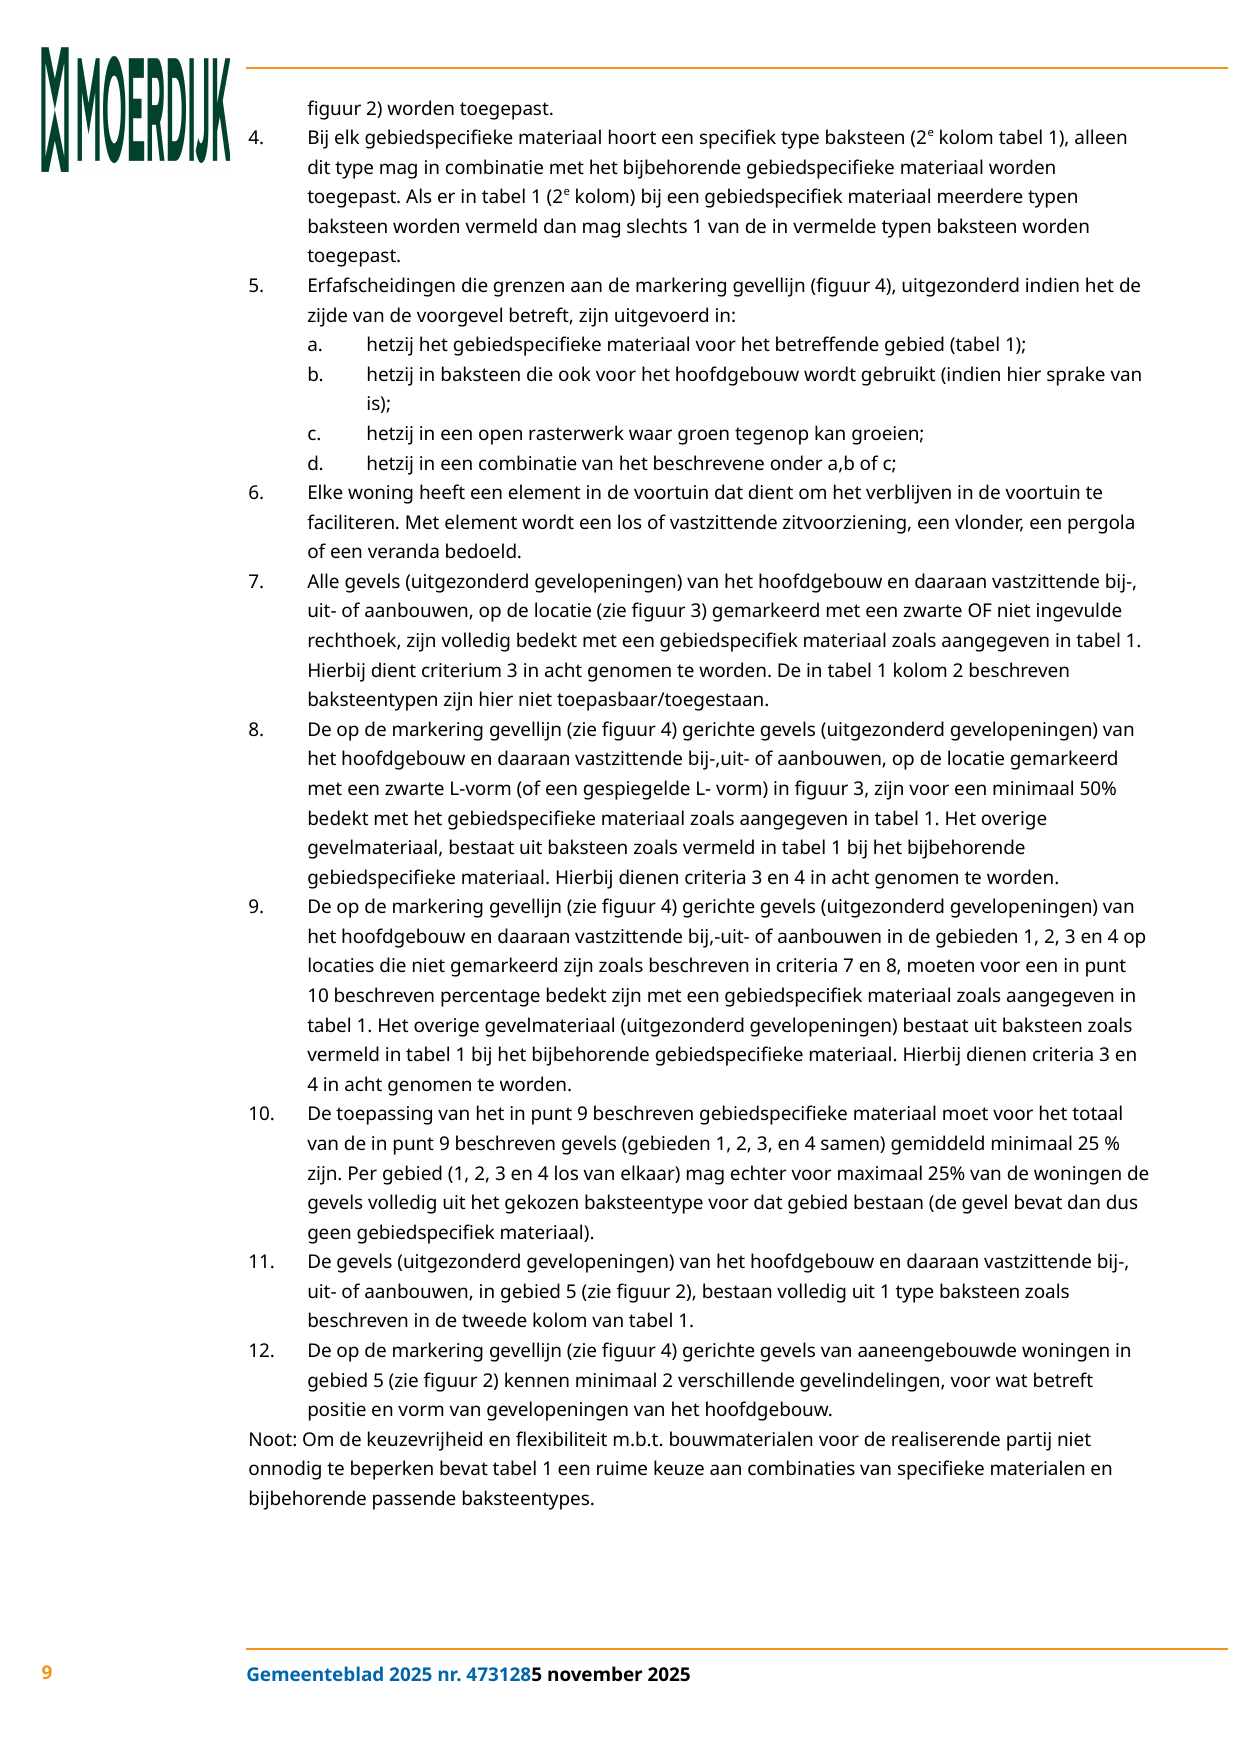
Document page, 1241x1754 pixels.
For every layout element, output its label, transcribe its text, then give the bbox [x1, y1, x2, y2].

list De toepassing van het in punt 9 beschreven gebiedspecifieke materiaal moet voor het totaal van de in punt 9 beschreven gevels (gebieden 1, 2, 3, en 4 samen) gemiddeld minimaal 25 % zijn. Per gebied (1, 2, 3 en 4 los van elkaar) mag echter voor maximaal 25% van de woningen de gevels volledig uit het gekozen baksteentype voor dat gebied bestaan (de gevel bevat dan dus geen gebiedspecifiek materiaal). [248, 1101, 1152, 1245]
text Noot: Om de keuzevrijheid en flexibiliteit m.b.t. bouwmaterialen voor de realiserende partij niet onnodig te beperken bevat tabel 1 een ruime keuze aan combinaties van specifieke materialen en bijbehorende passende baksteentypes. [248, 1426, 1152, 1511]
list Alle gevels (uitgezonderd gevelopeningen) van het hoofdgebouw en daaraan vastzittende bij-, uit- of aanbouwen, op de locatie (zie figuur 3) gemarkeerd met een zwarte OF niet ingevulde rechthoek, zijn volledig bedekt met een gebiedspecifiek materiaal zoals aangegeven in tabel 1. Hierbij dient criterium 3 in acht genomen te worden. De in tabel 1 kolom 2 beschreven baksteentypen zijn hier niet toepasbaar/toegestaan. [248, 568, 1152, 712]
list hetzij in baksteen die ook voor het hoofdgebouw wordt gebruikt (indien hier sprake van is); [307, 361, 1152, 416]
list hetzij het gebiedspecifieke materiaal voor het betreffende gebied (tabel 1); [307, 331, 1152, 357]
list Bij elk gebiedspecifieke materiaal hoort een specifiek type baksteen (2e kolom tabel 1), alleen dit type mag in combinatie met het bijbehorende gebiedspecifieke materiaal worden toegepast. Als er in tabel 1 (2e kolom) bij een gebiedspecifiek materiaal meerdere typen baksteen worden vermeld dan mag slechts 1 van de in vermelde typen baksteen worden toegepast. [248, 124, 1152, 268]
list Elke woning heeft een element in de voortuin dat dient om het verblijven in de voortuin te faciliteren. Met element wordt een los of vastzittende zitvoorziening, een vlonder, een pergola of een veranda bedoeld. [248, 479, 1152, 564]
list Erfafscheidingen die grenzen aan de markering gevellijn (figuur 4), uitgezonderd indien het de zijde van de voorgevel betreft, zijn uitgevoerd in: [248, 272, 1152, 328]
list hetzij in een open rasterwerk waar groen tegenop kan groeien; [307, 420, 1152, 446]
list De gevels (uitgezonderd gevelopeningen) van het hoofdgebouw en daaraan vastzittende bij-, uit- of aanbouwen, in gebied 5 (zie figuur 2), bestaan volledig uit 1 type baksteen zoals beschreven in de tweede kolom van tabel 1. [248, 1248, 1152, 1333]
list De op de markering gevellijn (zie figuur 4) gerichte gevels van aaneengebouwde woningen in gebied 5 (zie figuur 2) kennen minimaal 2 verschillende gevelindelingen, voor wat betreft positie en vorm van gevelopeningen van het hoofdgebouw. [248, 1337, 1152, 1422]
list figuur 2) worden toegepast. [248, 95, 1152, 121]
list De op de markering gevellijn (zie figuur 4) gerichte gevels (uitgezonderd gevelopeningen) van het hoofdgebouw en daaraan vastzittende bij,-uit- of aanbouwen in de gebieden 1, 2, 3 en 4 op locaties die niet gemarkeerd zijn zoals beschreven in criteria 7 en 8, moeten voor een in punt 10 beschreven percentage bedekt zijn met een gebiedspecifiek materiaal zoals aangegeven in tabel 1. Het overige gevelmateriaal (uitgezonderd gevelopeningen) bestaat uit baksteen zoals vermeld in tabel 1 bij het bijbehorende gebiedspecifieke materiaal. Hierbij dienen criteria 3 en 4 in acht genomen te worden. [248, 893, 1152, 1097]
list hetzij in een combinatie van het beschrevene onder a,b of c; [307, 450, 1152, 476]
list De op de markering gevellijn (zie figuur 4) gerichte gevels (uitgezonderd gevelopeningen) van het hoofdgebouw en daaraan vastzittende bij-,uit- of aanbouwen, op de locatie gemarkeerd met een zwarte L-vorm (of een gespiegelde L- vorm) in figuur 3, zijn voor een minimaal 50% bedekt met het gebiedspecifieke materiaal zoals aangegeven in tabel 1. Het overige gevelmateriaal, bestaat uit baksteen zoals vermeld in tabel 1 bij het bijbehorende gebiedspecifieke materiaal. Hierbij dienen criteria 3 en 4 in acht genomen te worden. [248, 716, 1152, 890]
picture [41, 47, 231, 172]
